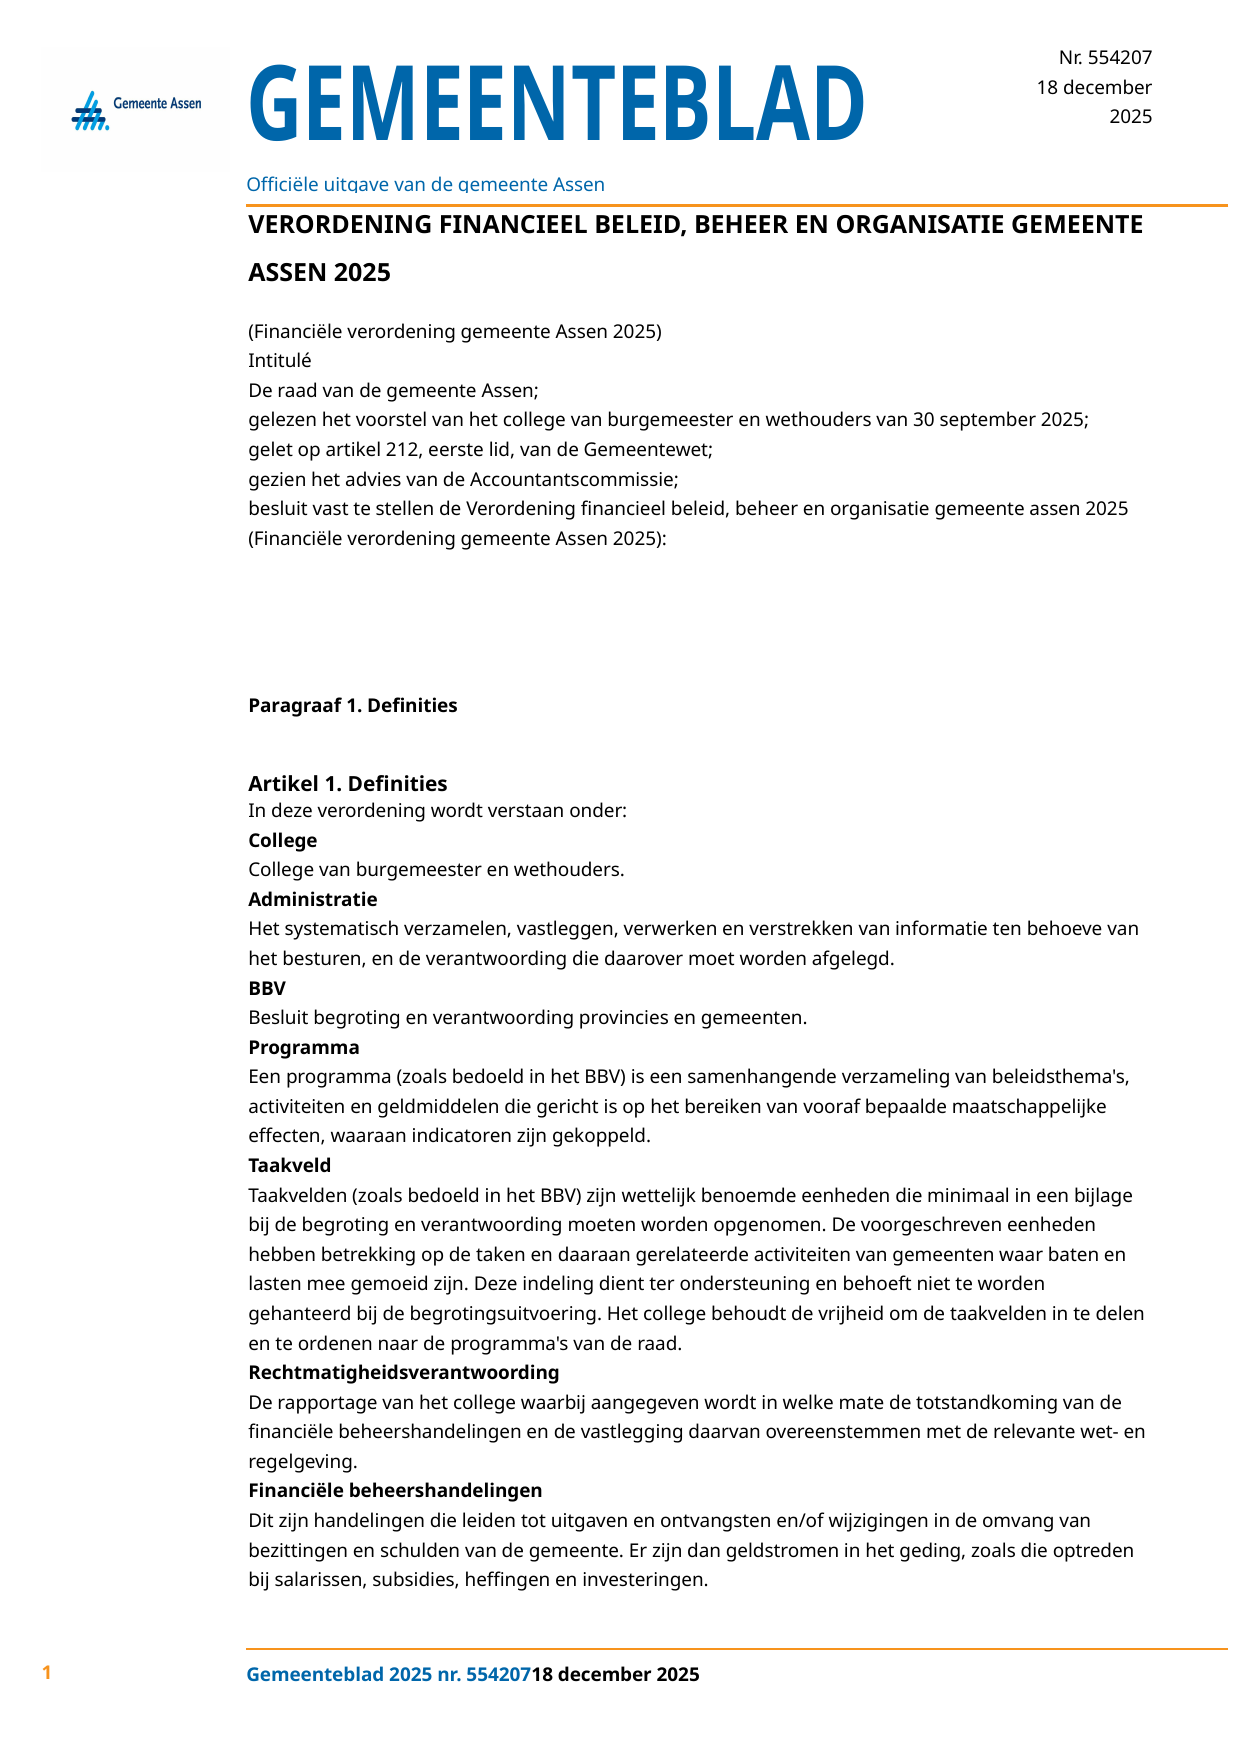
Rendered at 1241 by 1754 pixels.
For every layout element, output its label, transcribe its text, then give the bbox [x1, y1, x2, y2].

text Programma [248, 1034, 1152, 1059]
text gelet op artikel 212, eerste lid, van de Gemeentewet; [248, 436, 1152, 462]
text Dit zijn handelingen die leiden tot uitgaven en ontvangsten en/of wijzigingen in de omvang van bezittingen en schulden van de gemeente. Er zijn dan geldstromen in het geding, zoals die optreden bij salarissen, subsidies, heffingen en investeringen. [248, 1507, 1152, 1592]
text College van burgemeester en wethouders. [248, 856, 1152, 882]
text Administratie [248, 886, 1152, 912]
text Taakvelden (zoals bedoeld in het BBV) zijn wettelijk benoemde eenheden die minimaal in een bijlage bij de begroting en verantwoording moeten worden opgenomen. De voorgeschreven eenheden hebben betrekking op de taken en daaraan gerelateerde activiteiten van gemeenten waar baten en lasten mee gemoeid zijn. Deze indeling dient ter ondersteuning en behoeft niet te worden gehanteerd bij de begrotingsuitvoering. Het college behoudt de vrijheid om de taakvelden in te delen en te ordenen naar de programma's van de raad. [248, 1182, 1152, 1355]
text De raad van de gemeente Assen; [248, 377, 1152, 403]
text Taakveld [248, 1152, 1152, 1178]
text gezien het advies van de Accountantscommissie; [248, 466, 1152, 492]
text Het systematisch verzamelen, vastleggen, verwerken en verstrekken van informatie ten behoeve van het besturen, en de verantwoording die daarover moet worden afgelegd. [248, 916, 1152, 971]
text In deze verordening wordt verstaan onder: [248, 797, 1152, 823]
text Rechtmatigheidsverantwoording [248, 1359, 1152, 1385]
text Paragraaf 1. Definities [248, 693, 1152, 718]
text De rapportage van het college waarbij aangegeven wordt in welke mate de totstandkoming van de financiële beheershandelingen en de vastlegging daarvan overeenstemmen met de relevante wet- en regelgeving. [248, 1389, 1152, 1474]
text (Financiële verordening gemeente Assen 2025) [248, 318, 1152, 344]
text BBV [248, 975, 1152, 1000]
text Financiële beheershandelingen [248, 1478, 1152, 1503]
text gelezen het voorstel van het college van burgemeester en wethouders van 30 september 2025; [248, 407, 1152, 432]
text VERORDENING FINANCIEEL BELEID, BEHEER EN ORGANISATIE GEMEENTE ASSEN 2025 [248, 207, 1152, 288]
text Artikel 1. Definities [248, 769, 1152, 797]
text besluit vast te stellen de Verordening financieel beleid, beheer en organisatie gemeente assen 2025 (Financiële verordening gemeente Assen 2025): [248, 495, 1152, 551]
text Intitulé [248, 347, 1152, 373]
text College [248, 827, 1152, 852]
text Besluit begroting en verantwoording provincies en gemeenten. [248, 1004, 1152, 1030]
picture [41, 47, 231, 172]
text Een programma (zoals bedoeld in het BBV) is een samenhangende verzameling van beleidsthema's, activiteiten en geldmiddelen die gericht is op het bereiken van vooraf bepaalde maatschappelijke effecten, waaraan indicatoren zijn gekoppeld. [248, 1063, 1152, 1148]
